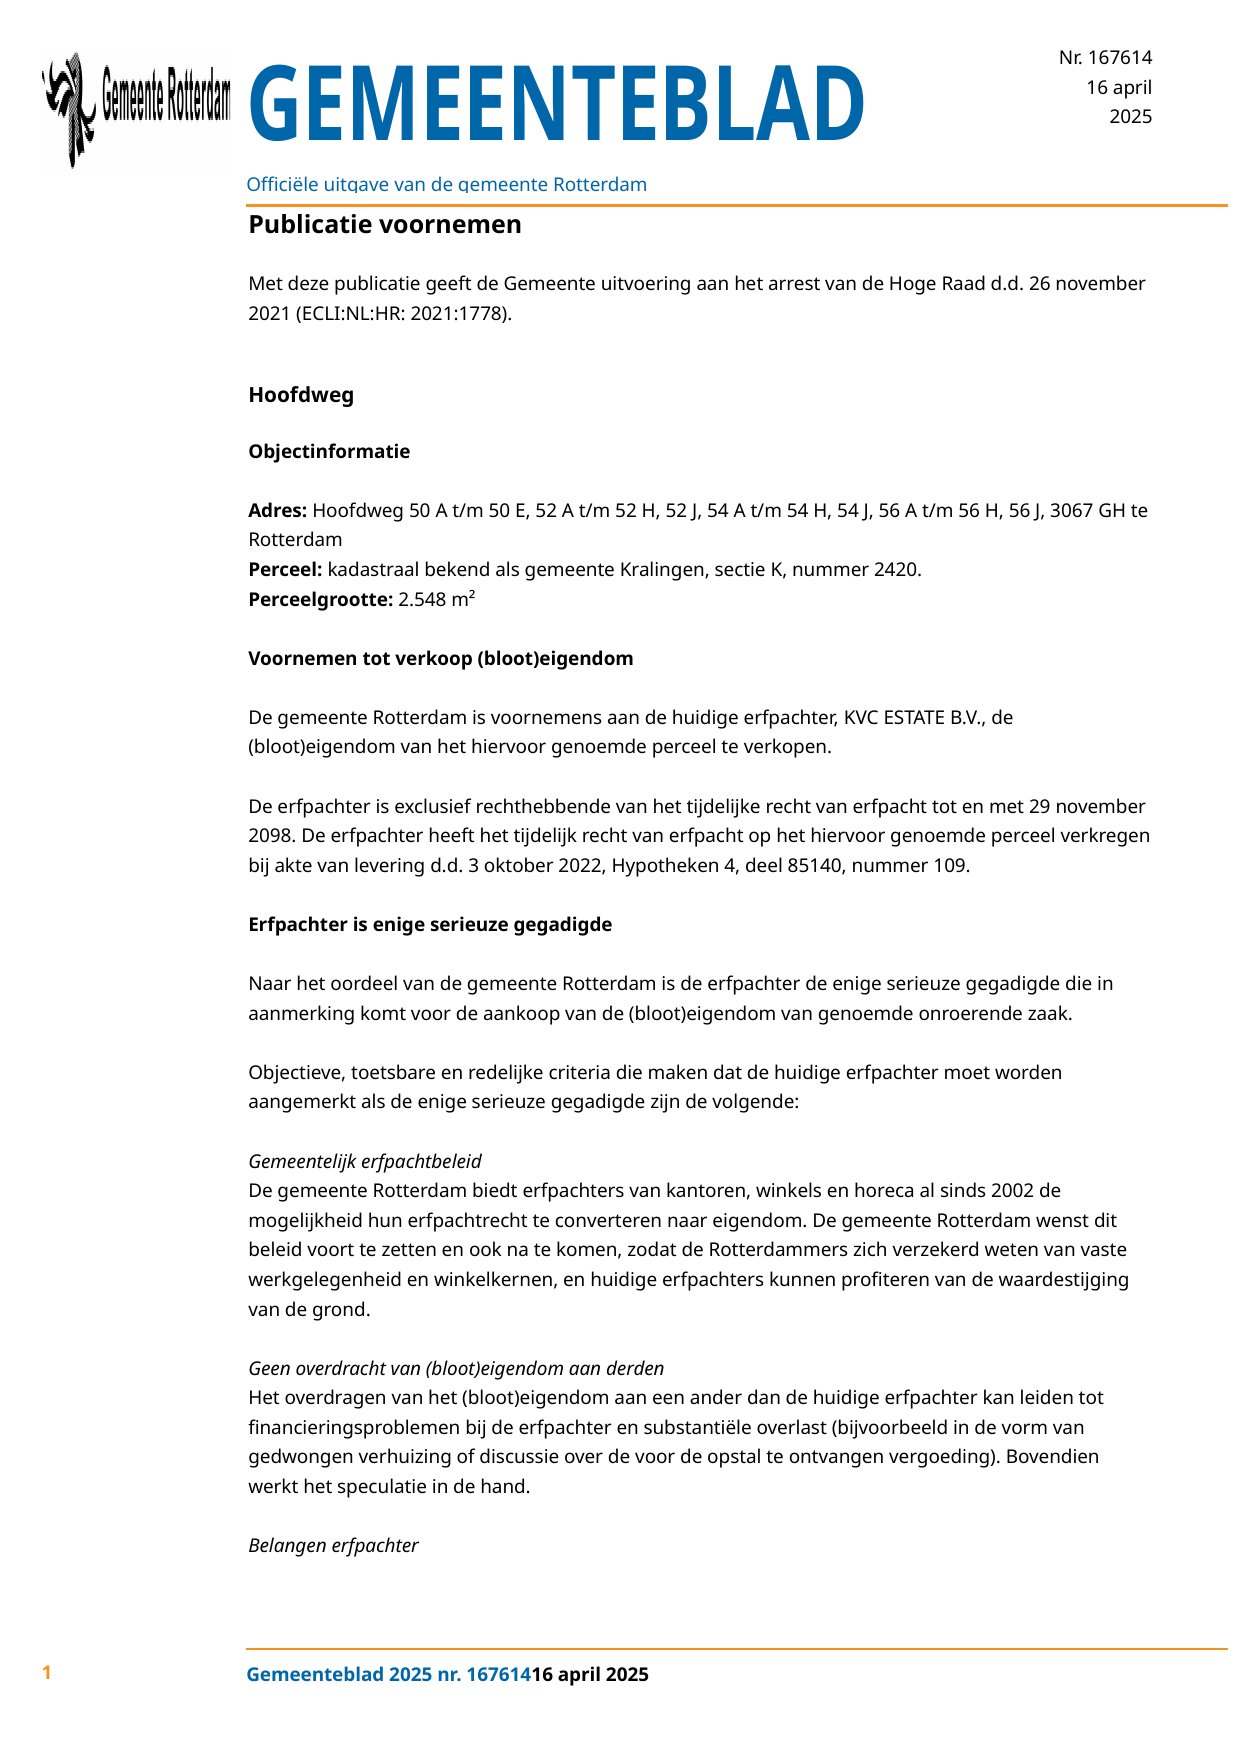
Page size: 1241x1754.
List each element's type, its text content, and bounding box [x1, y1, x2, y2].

text Objectinformatie [248, 438, 1152, 464]
text Hoofdweg [248, 380, 1152, 408]
text De gemeente Rotterdam is voornemens aan de huidige erfpachter, KVC ESTATE B.V., de (bloot)eigendom van het hiervoor genoemde perceel te verkopen. [248, 704, 1152, 759]
text Erfpachter is enige serieuze gegadigde [248, 911, 1152, 937]
text Gemeentelijk erfpachtbeleid [248, 1148, 1152, 1174]
text Geen overdracht van (bloot)eigendom aan derden [248, 1355, 1152, 1381]
text Perceelgrootte: 2.548 m² [248, 586, 1152, 612]
text De gemeente Rotterdam biedt erfpachters van kantoren, winkels en horeca al sinds 2002 de mogelijkheid hun erfpachtrecht te converteren naar eigendom. De gemeente Rotterdam wenst dit beleid voort te zetten en ook na te komen, zodat de Rotterdammers zich verzekerd weten van vaste werkgelegenheid en winkelkernen, en huidige erfpachters kunnen profiteren van de waardestijging van de grond. [248, 1177, 1152, 1322]
text Voornemen tot verkoop (bloot)eigendom [248, 645, 1152, 671]
picture [41, 47, 231, 172]
text Perceel: kadastraal bekend als gemeente Kralingen, sectie K, nummer 2420. [248, 556, 1152, 582]
text Het overdragen van het (bloot)eigendom aan een ander dan de huidige erfpachter kan leiden tot financieringsproblemen bij de erfpachter en substantiële overlast (bijvoorbeeld in de vorm van gedwongen verhuizing of discussie over de voor de opstal te ontvangen vergoeding). Bovendien werkt het speculatie in de hand. [248, 1384, 1152, 1499]
text Objectieve, toetsbare en redelijke criteria die maken dat de huidige erfpachter moet worden aangemerkt als de enige serieuze gegadigde zijn de volgende: [248, 1059, 1152, 1114]
text Publicatie voornemen [248, 207, 1152, 241]
text Adres: Hoofdweg 50 A t/m 50 E, 52 A t/m 52 H, 52 J, 54 A t/m 54 H, 54 J, 56 A t/m 56 H, 56 J, 3067 GH te Rotterdam [248, 497, 1152, 552]
text Met deze publicatie geeft de Gemeente uitvoering aan het arrest van de Hoge Raad d.d. 26 november 2021 (ECLI:NL:HR: 2021:1778). [248, 270, 1152, 326]
text Naar het oordeel van de gemeente Rotterdam is de erfpachter de enige serieuze gegadigde die in aanmerking komt voor de aankoop van de (bloot)eigendom van genoemde onroerende zaak. [248, 970, 1152, 1026]
text De erfpachter is exclusief rechthebbende van het tijdelijke recht van erfpacht tot en met 29 november 2098. De erfpachter heeft het tijdelijk recht van erfpacht op het hiervoor genoemde perceel verkregen bij akte van levering d.d. 3 oktober 2022, Hypotheken 4, deel 85140, nummer 109. [248, 793, 1152, 878]
text Belangen erfpachter [248, 1532, 1152, 1558]
